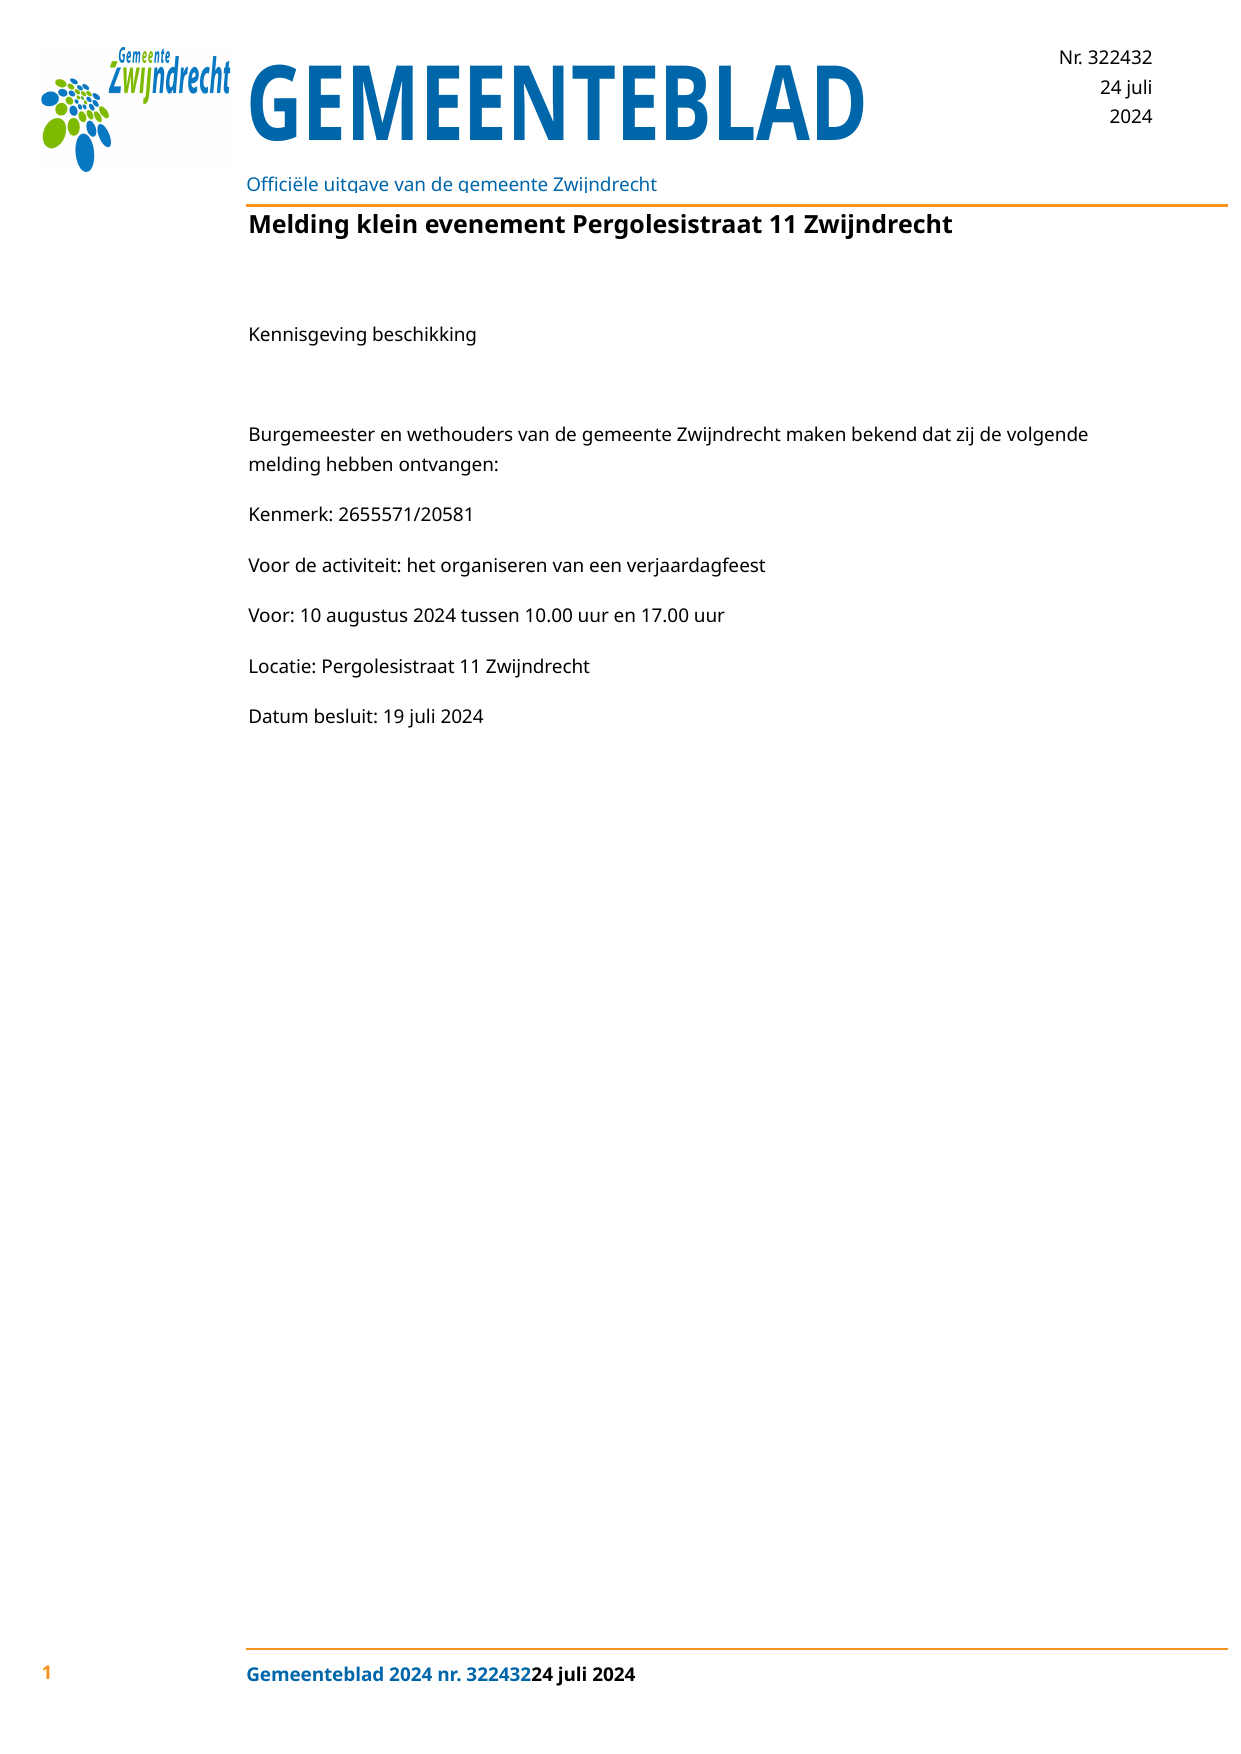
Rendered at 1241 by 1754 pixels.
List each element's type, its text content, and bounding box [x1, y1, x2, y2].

text Kenmerk: 2655571/20581 [248, 502, 1152, 527]
text Datum besluit: 19 juli 2024 [248, 703, 1152, 729]
text Voor: 10 augustus 2024 tussen 10.00 uur en 17.00 uur [248, 602, 1152, 628]
picture [41, 47, 231, 172]
text Kennisgeving beschikking [248, 321, 1152, 346]
text Voor de activiteit: het organiseren van een verjaardagfeest [248, 552, 1152, 578]
text Burgemeester en wethouders van de gemeente Zwijndrecht maken bekend dat zij de volgende melding hebben ontvangen: [248, 422, 1152, 477]
text Melding klein evenement Pergolesistraat 11 Zwijndrecht [248, 207, 1152, 241]
text Locatie: Pergolesistraat 11 Zwijndrecht [248, 653, 1152, 678]
